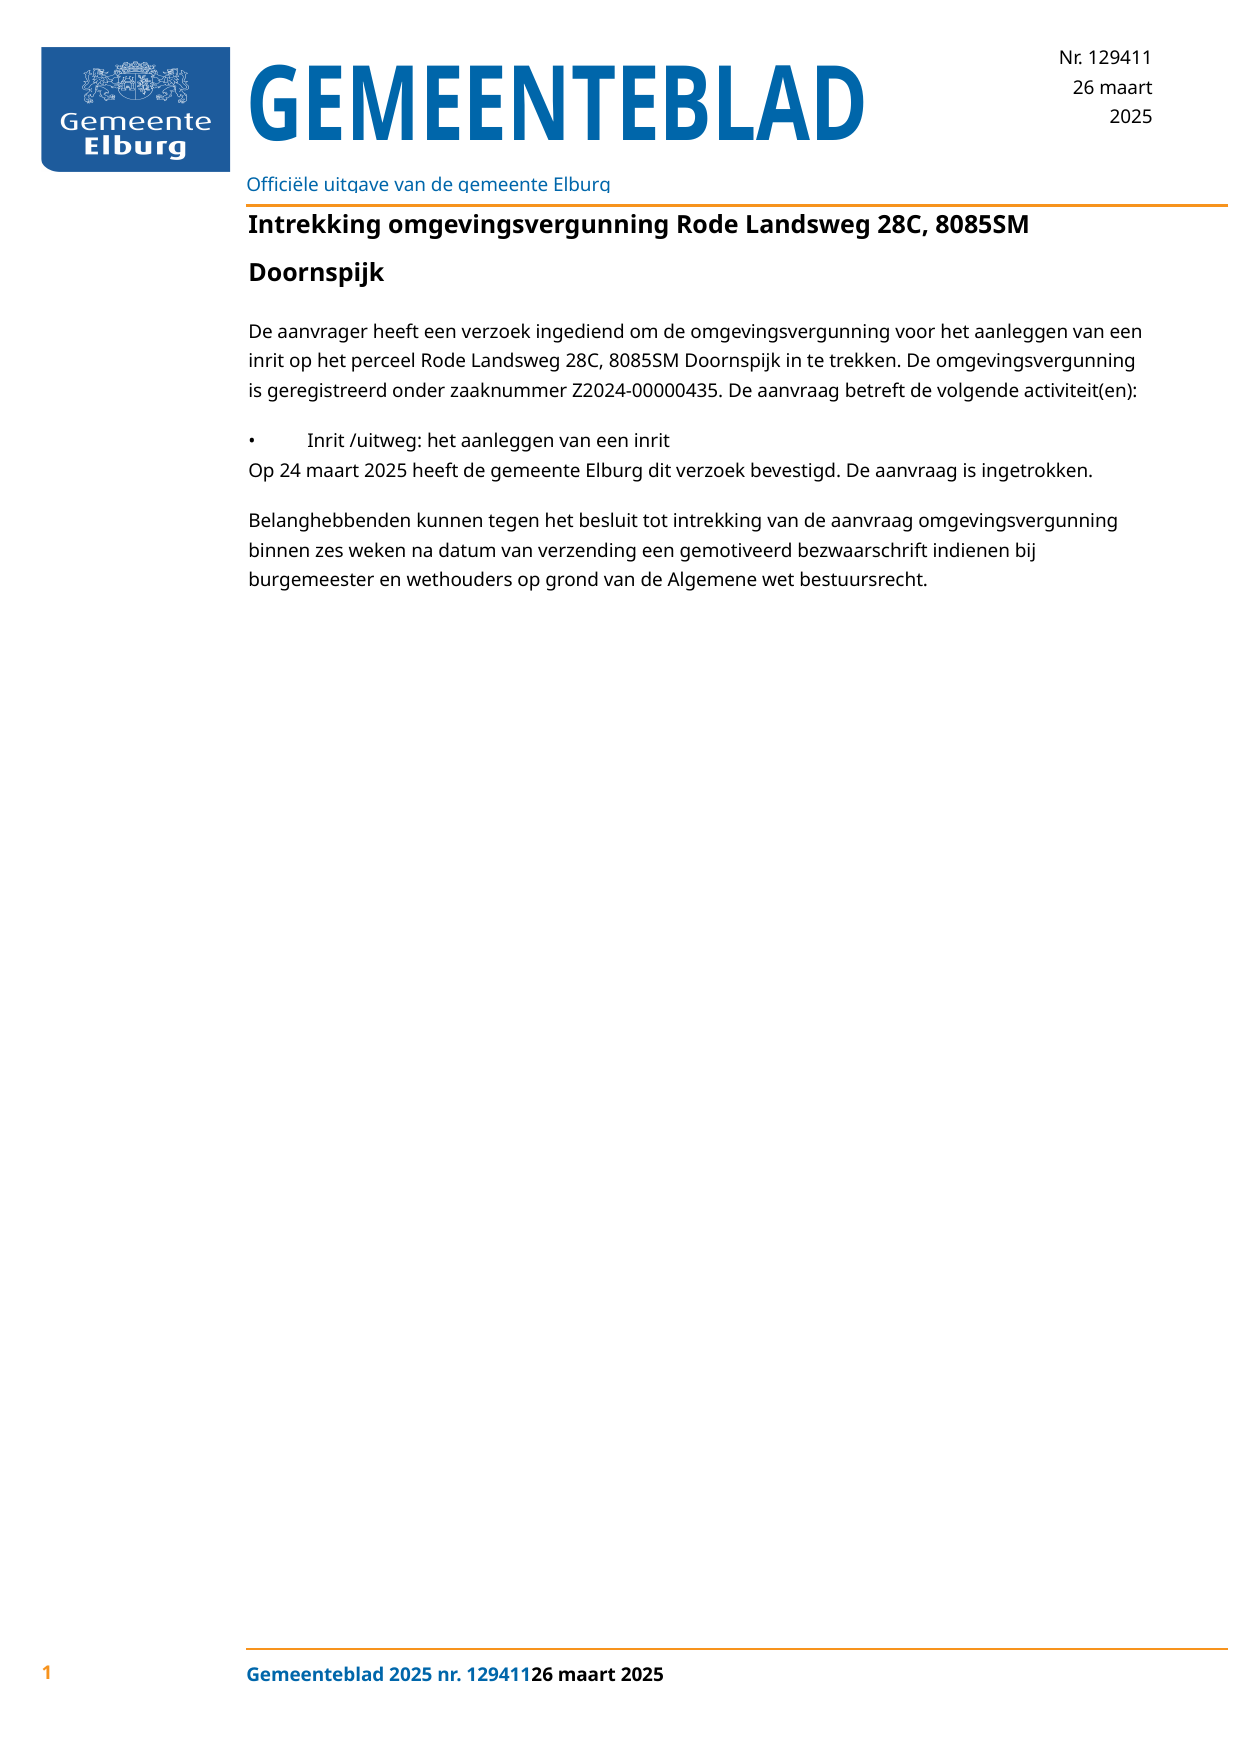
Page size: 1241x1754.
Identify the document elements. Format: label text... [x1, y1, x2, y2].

text De aanvrager heeft een verzoek ingediend om de omgevingsvergunning voor het aanleggen van een inrit op het perceel Rode Landsweg 28C, 8085SM Doornspijk in te trekken. De omgevingsvergunning is geregistreerd onder zaaknummer Z2024-00000435. De aanvraag betreft de volgende activiteit(en): [248, 318, 1152, 403]
text Op 24 maart 2025 heeft de gemeente Elburg dit verzoek bevestigd. De aanvraag is ingetrokken. [248, 457, 1152, 483]
text Belanghebbenden kunnen tegen het besluit tot intrekking van de aanvraag omgevingsvergunning binnen zes weken na datum van verzending een gemotiveerd bezwaarschrift indienen bij burgemeester en wethouders op grond van de Algemene wet bestuursrecht. [248, 507, 1152, 592]
picture [41, 47, 231, 172]
text Intrekking omgevingsvergunning Rode Landsweg 28C, 8085SM Doornspijk [248, 207, 1152, 288]
list Inrit /uitweg: het aanleggen van een inrit [248, 427, 1152, 453]
